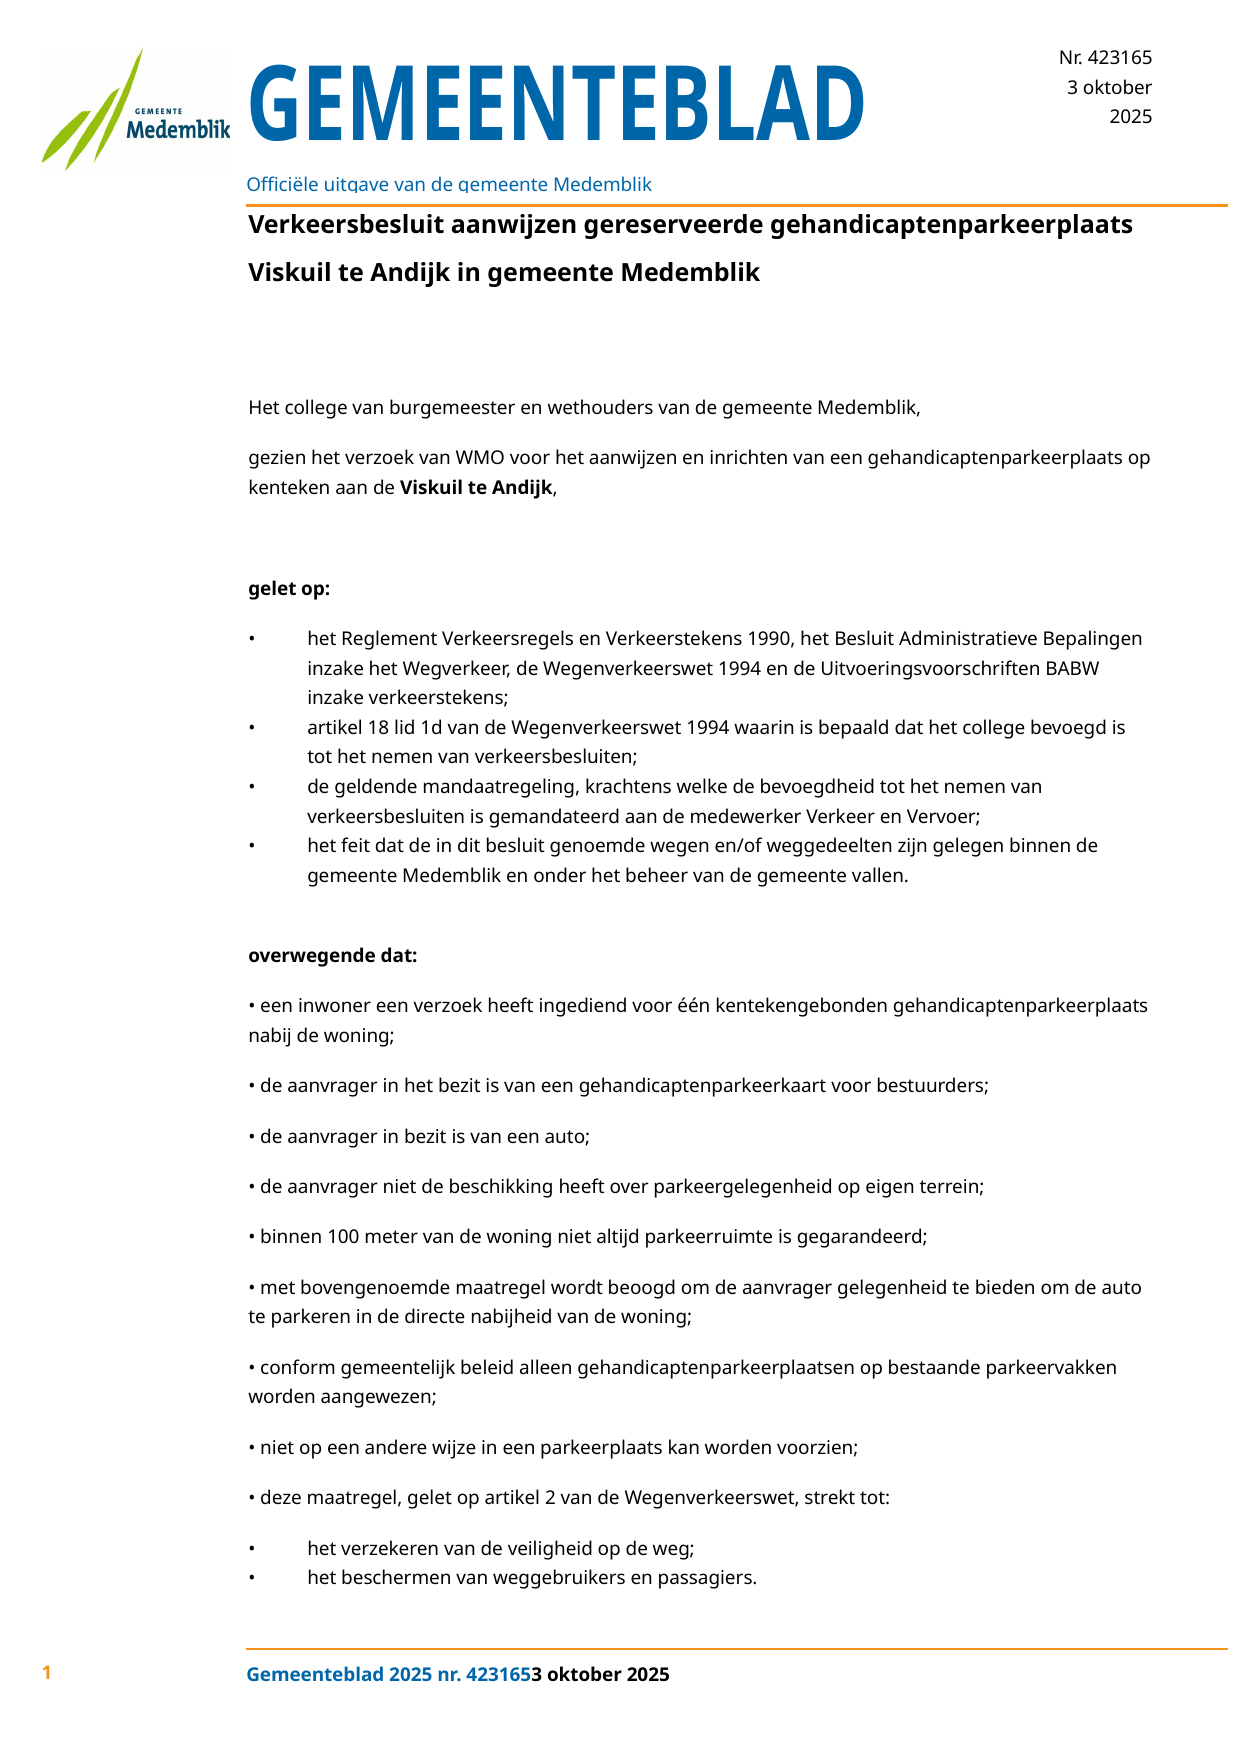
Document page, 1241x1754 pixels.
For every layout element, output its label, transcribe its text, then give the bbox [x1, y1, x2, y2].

text • conform gemeentelijk beleid alleen gehandicaptenparkeerplaatsen op bestaande parkeervakken worden aangewezen; [248, 1354, 1152, 1409]
text • de aanvrager in bezit is van een auto; [248, 1123, 1152, 1148]
text • binnen 100 meter van de woning niet altijd parkeerruimte is gegarandeerd; [248, 1224, 1152, 1249]
list het Reglement Verkeersregels en Verkeerstekens 1990, het Besluit Administratieve Bepalingen inzake het Wegverkeer, de Wegenverkeerswet 1994 en de Uitvoeringsvoorschriften BABW inzake verkeerstekens; [248, 625, 1152, 710]
list de geldende mandaatregeling, krachtens welke de bevoegdheid tot het nemen van verkeersbesluiten is gemandateerd aan de medewerker Verkeer en Vervoer; [248, 773, 1152, 828]
list artikel 18 lid 1d van de Wegenverkeerswet 1994 waarin is bepaald dat het college bevoegd is tot het nemen van verkeersbesluiten; [248, 714, 1152, 769]
text • een inwoner een verzoek heeft ingediend voor één kentekengebonden gehandicaptenparkeerplaats nabij de woning; [248, 992, 1152, 1048]
text gelet op: [248, 575, 1152, 601]
list het feit dat de in dit besluit genoemde wegen en/of weggedeelten zijn gelegen binnen de gemeente Medemblik en onder het beheer van de gemeente vallen. [248, 832, 1152, 888]
text • de aanvrager niet de beschikking heeft over parkeergelegenheid op eigen terrein; [248, 1173, 1152, 1199]
list het beschermen van weggebruikers en passagiers. [248, 1564, 1152, 1590]
picture [41, 47, 231, 172]
text Het college van burgemeester en wethouders van de gemeente Medemblik, [248, 394, 1152, 420]
list het verzekeren van de veiligheid op de weg; [248, 1535, 1152, 1561]
text • niet op een andere wijze in een parkeerplaats kan worden voorzien; [248, 1434, 1152, 1460]
text Verkeersbesluit aanwijzen gereserveerde gehandicaptenparkeerplaats Viskuil te Andijk in gemeente Medemblik [248, 207, 1152, 288]
text gezien het verzoek van WMO voor het aanwijzen en inrichten van een gehandicaptenparkeerplaats op kenteken aan de Viskuil te Andijk, [248, 444, 1152, 500]
text • deze maatregel, gelet op artikel 2 van de Wegenverkeerswet, strekt tot: [248, 1484, 1152, 1510]
text overwegende dat: [248, 942, 1152, 968]
text • met bovengenoemde maatregel wordt beoogd om de aanvrager gelegenheid te bieden om de auto te parkeren in de directe nabijheid van de woning; [248, 1274, 1152, 1329]
text • de aanvrager in het bezit is van een gehandicaptenparkeerkaart voor bestuurders; [248, 1072, 1152, 1098]
